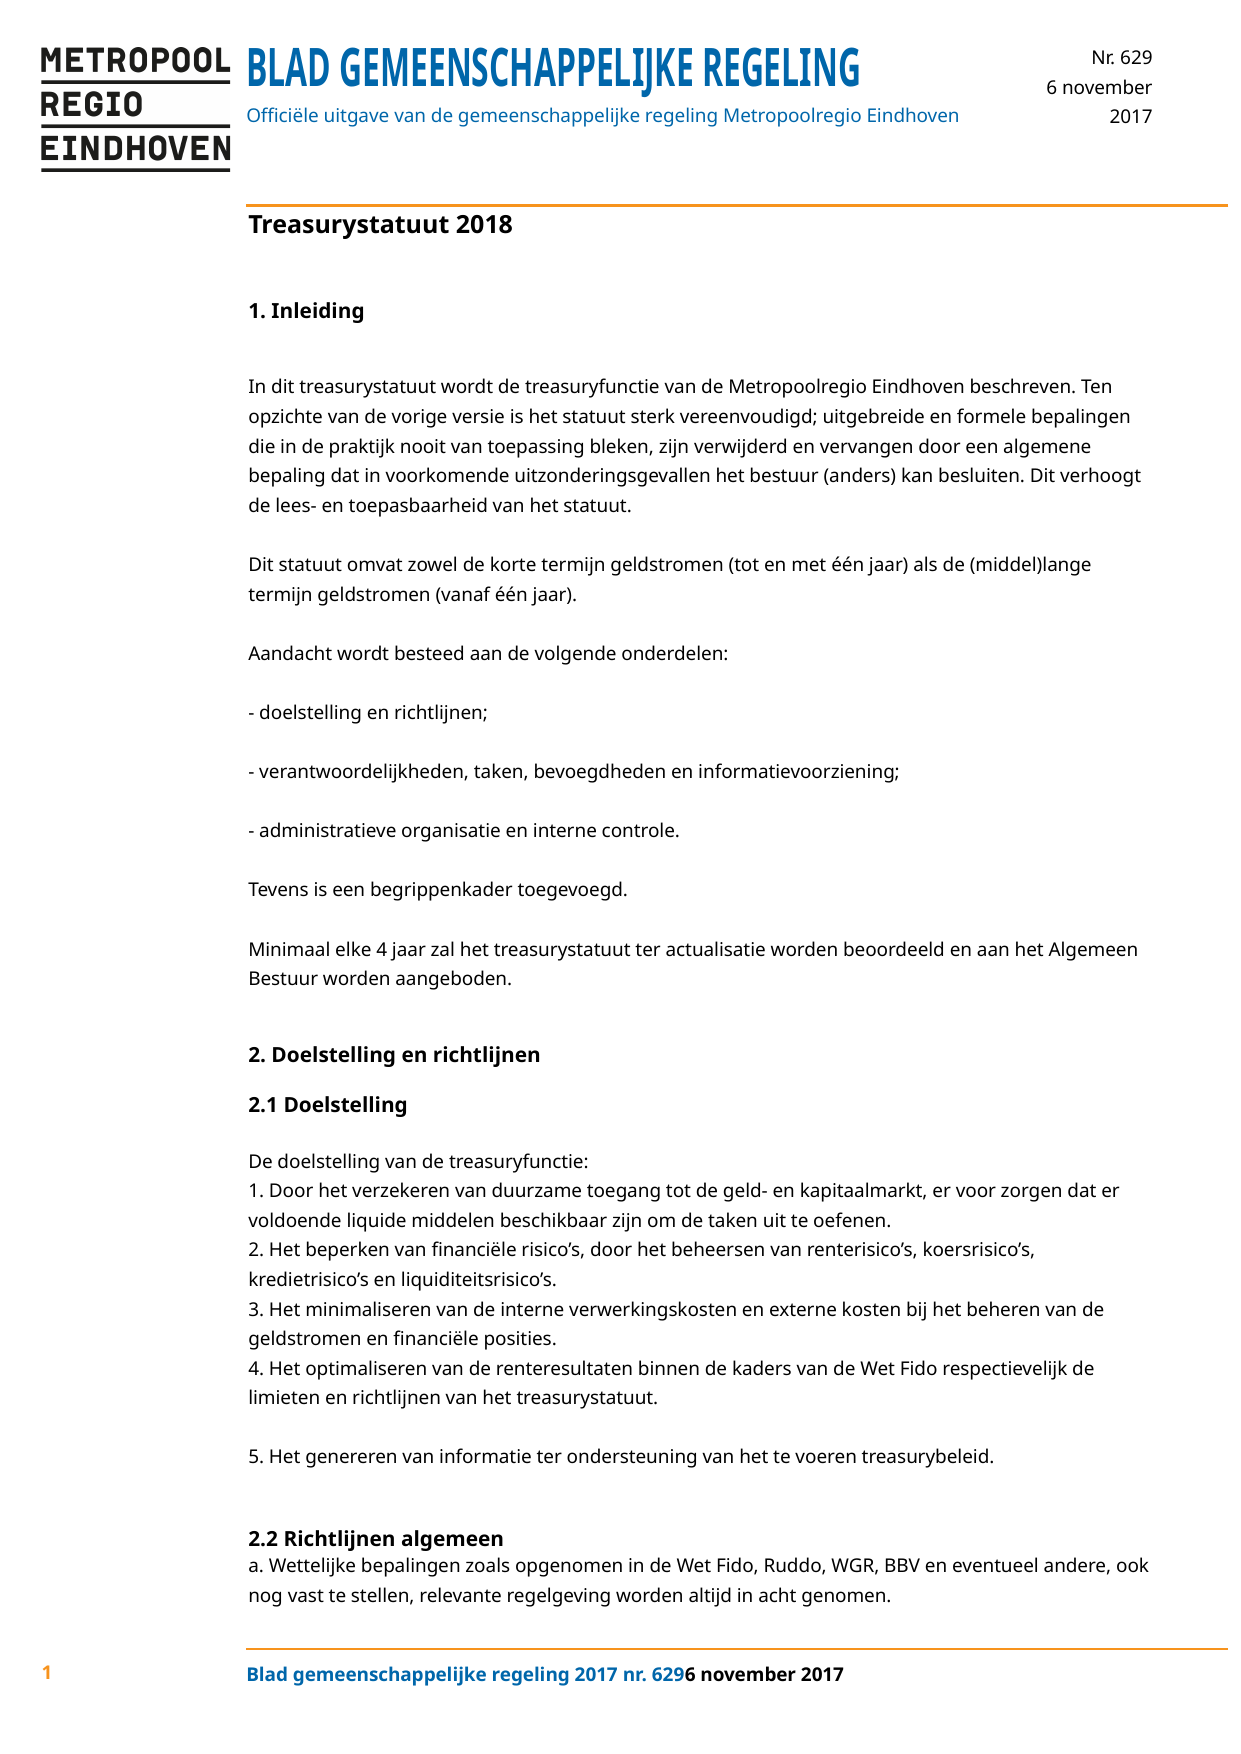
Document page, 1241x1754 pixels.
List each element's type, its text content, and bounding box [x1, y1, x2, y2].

text 2. Doelstelling en richtlijnen [248, 1041, 1152, 1069]
text 1. Inleiding [248, 296, 1152, 324]
text - administratieve organisatie en interne controle. [248, 817, 1152, 843]
text 2. Het beperken van financiële risico’s, door het beheersen van renterisico’s, koersrisico’s, kredietrisico’s en liquiditeitsrisico’s. [248, 1237, 1152, 1292]
text Minimaal elke 4 jaar zal het treasurystatuut ter actualisatie worden beoordeeld en aan het Algemeen Bestuur worden aangeboden. [248, 936, 1152, 991]
text De doelstelling van de treasuryfunctie: [248, 1148, 1152, 1174]
text Dit statuut omvat zowel de korte termijn geldstromen (tot en met één jaar) als de (middel)lange termijn geldstromen (vanaf één jaar). [248, 551, 1152, 607]
text Treasurystatuut 2018 [248, 207, 1152, 241]
text 2.2 Richtlijnen algemeen [248, 1524, 1152, 1552]
text - verantwoordelijkheden, taken, bevoegdheden en informatievoorziening; [248, 758, 1152, 784]
text Tevens is een begrippenkader toegevoegd. [248, 877, 1152, 902]
text In dit treasurystatuut wordt de treasuryfunctie van de Metropoolregio Eindhoven beschreven. Ten opzichte van de vorige versie is het statuut sterk vereenvoudigd; uitgebreide en formele bepalingen die in de praktijk nooit van toepassing bleken, zijn verwijderd en vervangen door een algemene bepaling dat in voorkomende uitzonderingsgevallen het bestuur (anders) kan besluiten. Dit verhoogt de lees- en toepasbaarheid van het statuut. [248, 374, 1152, 518]
text 3. Het minimaliseren van de interne verwerkingskosten en externe kosten bij het beheren van de geldstromen en financiële posities. [248, 1296, 1152, 1351]
picture [41, 47, 231, 172]
text 2.1 Doelstelling [248, 1090, 1152, 1118]
text 5. Het genereren van informatie ter ondersteuning van het te voeren treasurybeleid. [248, 1444, 1152, 1469]
text - doelstelling en richtlijnen; [248, 699, 1152, 725]
text 1. Door het verzekeren van duurzame toegang tot de geld- en kapitaalmarkt, er voor zorgen dat er voldoende liquide middelen beschikbaar zijn om de taken uit te oefenen. [248, 1177, 1152, 1233]
text Aandacht wordt besteed aan de volgende onderdelen: [248, 640, 1152, 666]
text 4. Het optimaliseren van de renteresultaten binnen de kaders van de Wet Fido respectievelijk de limieten en richtlijnen van het treasurystatuut. [248, 1355, 1152, 1410]
text a. Wettelijke bepalingen zoals opgenomen in de Wet Fido, Ruddo, WGR, BBV en eventueel andere, ook nog vast te stellen, relevante regelgeving worden altijd in acht genomen. [248, 1552, 1152, 1607]
